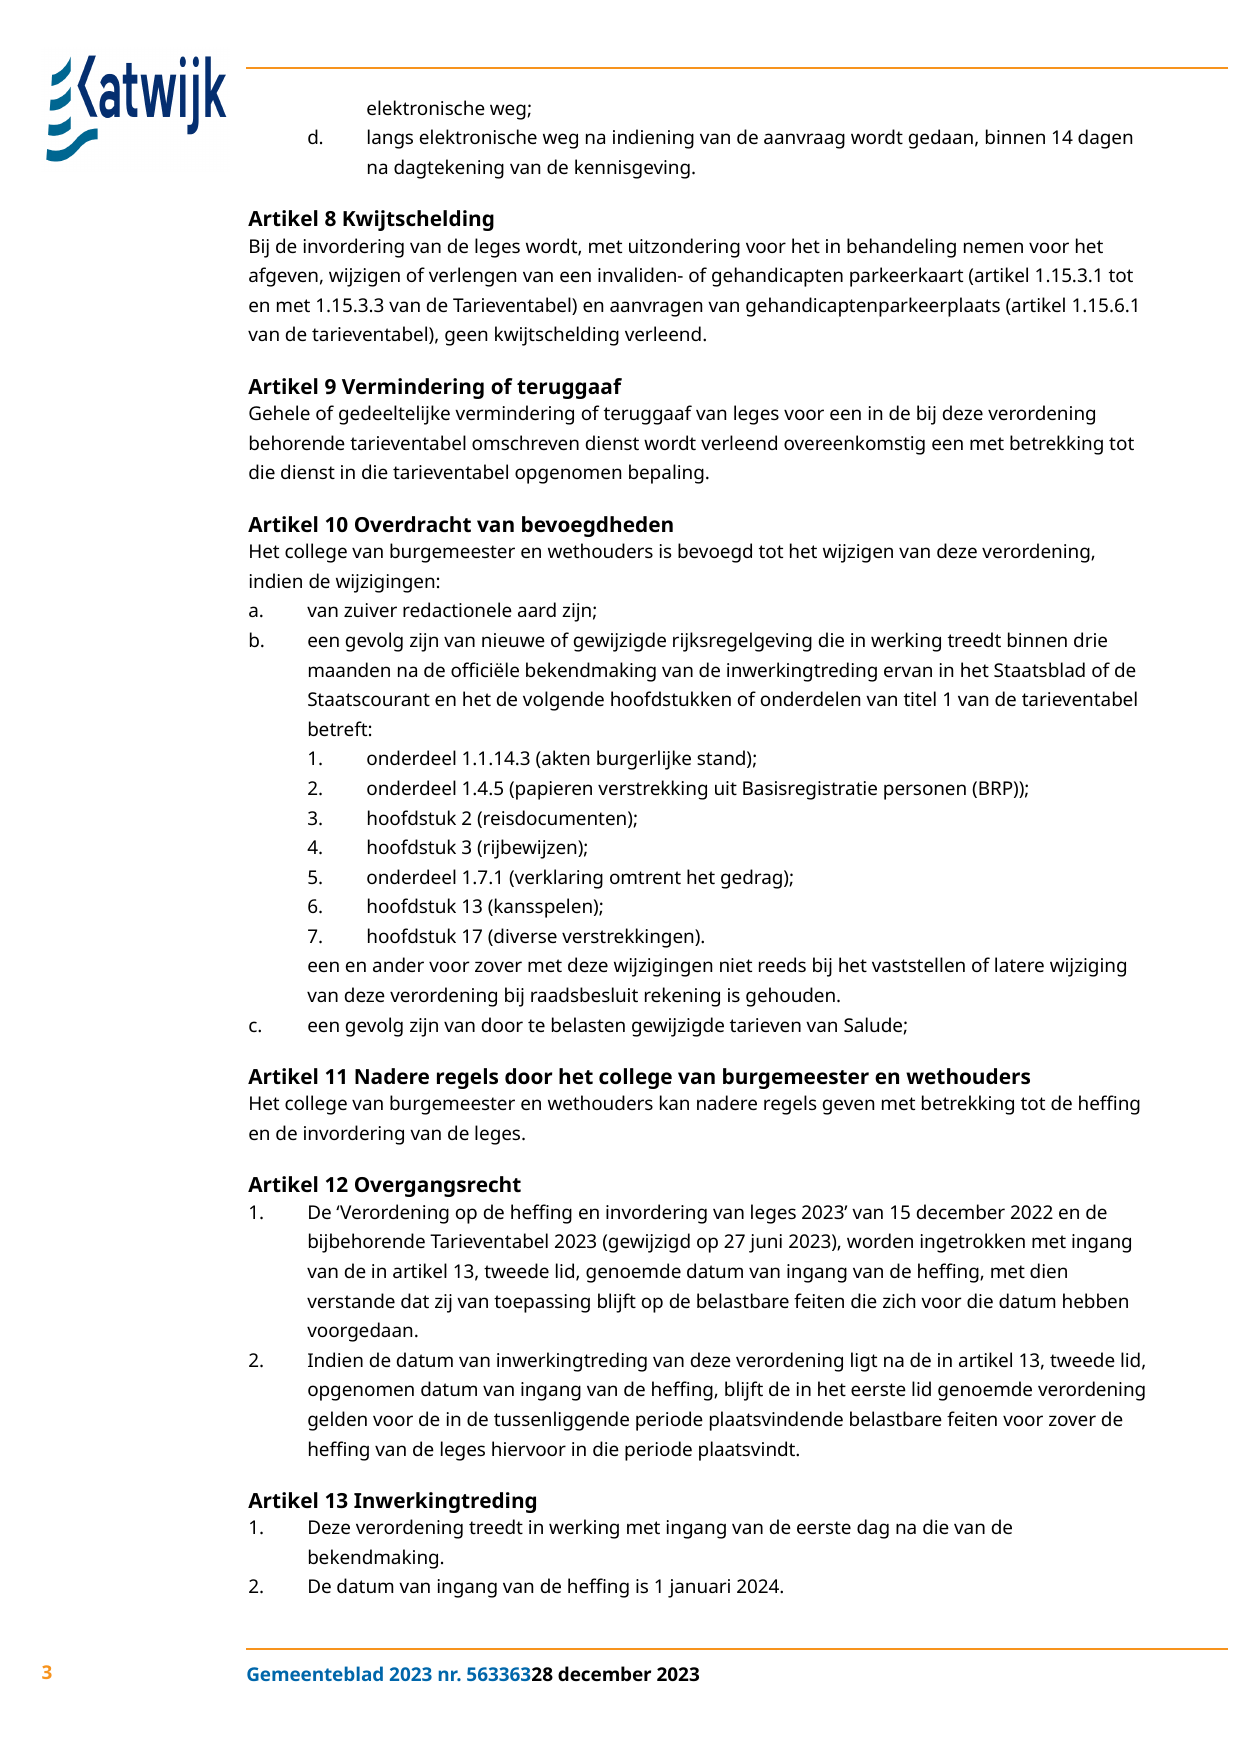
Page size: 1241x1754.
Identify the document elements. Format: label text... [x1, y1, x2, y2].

text Artikel 13 Inwerkingtreding [248, 1486, 1152, 1514]
list een en ander voor zover met deze wijzigingen niet reeds bij het vaststellen of latere wijziging van deze verordening bij raadsbesluit rekening is gehouden. [248, 953, 1152, 1008]
list een gevolg zijn van nieuwe of gewijzigde rijksregelgeving die in werking treedt binnen drie maanden na de officiële bekendmaking van de inwerkingtreding ervan in het Staatsblad of de Staatscourant en het de volgende hoofdstukken of onderdelen van titel 1 van de tarieventabel betreft: [248, 627, 1152, 742]
list onderdeel 1.7.1 (verklaring omtrent het gedrag); [307, 864, 1152, 889]
list hoofdstuk 13 (kansspelen); [307, 893, 1152, 919]
list onderdeel 1.4.5 (papieren verstrekking uit Basisregistratie personen (BRP)); [307, 775, 1152, 801]
picture [41, 47, 231, 172]
list een gevolg zijn van door te belasten gewijzigde tarieven van Salude; [248, 1012, 1152, 1037]
text Artikel 10 Overdracht van bevoegdheden [248, 510, 1152, 538]
text Het college van burgemeester en wethouders kan nadere regels geven met betrekking tot de heffing en de invordering van de leges. [248, 1091, 1152, 1146]
text Bij de invordering van de leges wordt, met uitzondering voor het in behandeling nemen voor het afgeven, wijzigen of verlengen van een invaliden- of gehandicapten parkeerkaart (artikel 1.15.3.1 tot en met 1.15.3.3 van de Tarieventabel) en aanvragen van gehandicaptenparkeerplaats (artikel 1.15.6.1 van de tarieventabel), geen kwijtschelding verleend. [248, 233, 1152, 347]
list Deze verordening treedt in werking met ingang van de eerste dag na die van de bekendmaking. [248, 1514, 1152, 1570]
text Artikel 8 Kwijtschelding [248, 204, 1152, 233]
list langs elektronische weg na indiening van de aanvraag wordt gedaan, binnen 14 dagen na dagtekening van de kennisgeving. [307, 124, 1152, 180]
list onderdeel 1.1.14.3 (akten burgerlijke stand); [307, 746, 1152, 771]
text Het college van burgemeester en wethouders is bevoegd tot het wijzigen van deze verordening, indien de wijzigingen: [248, 538, 1152, 594]
text Artikel 12 Overgangsrecht [248, 1171, 1152, 1199]
list Indien de datum van inwerkingtreding van deze verordening ligt na de in artikel 13, tweede lid, opgenomen datum van ingang van de heffing, blijft de in het eerste lid genoemde verordening gelden voor de in de tussenliggende periode plaatsvindende belastbare feiten voor zover de heffing van de leges hiervoor in die periode plaatsvindt. [248, 1347, 1152, 1461]
list De ‘Verordening op de heffing en invordering van leges 2023’ van 15 december 2022 en de bijbehorende Tarieventabel 2023 (gewijzigd op 27 juni 2023), worden ingetrokken met ingang van de in artikel 13, tweede lid, genoemde datum van ingang van de heffing, met dien verstande dat zij van toepassing blijft op de belastbare feiten die zich voor die datum hebben voorgedaan. [248, 1199, 1152, 1343]
text Artikel 9 Vermindering of teruggaaf [248, 372, 1152, 400]
text Gehele of gedeeltelijke vermindering of teruggaaf van leges voor een in de bij deze verordening behorende tarieventabel omschreven dienst wordt verleend overeenkomstig een met betrekking tot die dienst in die tarieventabel opgenomen bepaling. [248, 400, 1152, 485]
list hoofdstuk 17 (diverse verstrekkingen). [307, 923, 1152, 949]
list De datum van ingang van de heffing is 1 januari 2024. [248, 1574, 1152, 1599]
list hoofdstuk 3 (rijbewijzen); [307, 834, 1152, 860]
list hoofdstuk 2 (reisdocumenten); [307, 805, 1152, 830]
list van zuiver redactionele aard zijn; [248, 598, 1152, 623]
text Artikel 11 Nadere regels door het college van burgemeester en wethouders [248, 1062, 1152, 1091]
list elektronische weg; [307, 95, 1152, 121]
